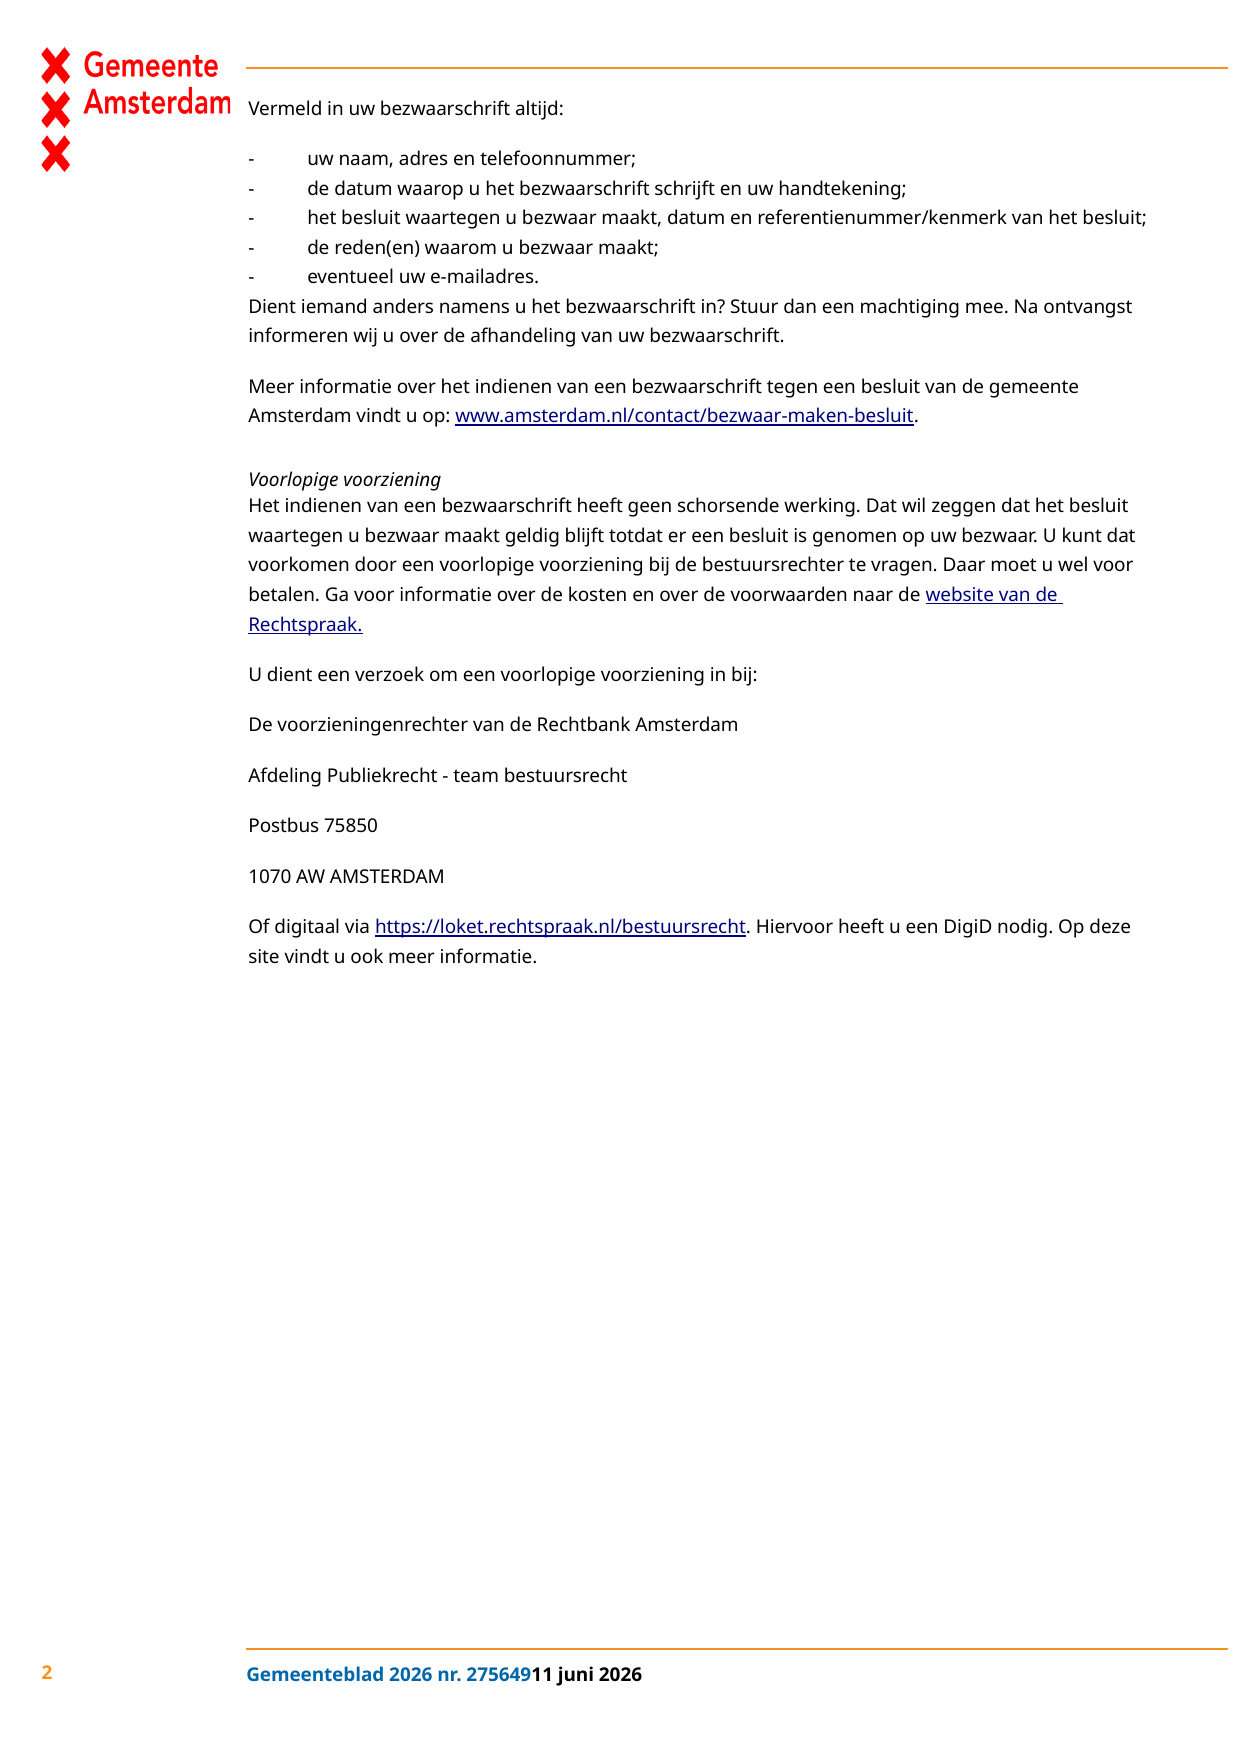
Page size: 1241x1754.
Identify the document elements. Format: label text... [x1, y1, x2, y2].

list uw naam, adres en telefoonnummer; [248, 145, 1152, 171]
list de reden(en) waarom u bezwaar maakt; [248, 234, 1152, 260]
text Afdeling Publiekrecht - team bestuursrecht [248, 762, 1152, 788]
text Dient iemand anders namens u het bezwaarschrift in? Stuur dan een machtiging mee. Na ontvangst informeren wij u over de afhandeling van uw bezwaarschrift. [248, 293, 1152, 348]
text Vermeld in uw bezwaarschrift altijd: [248, 95, 1152, 121]
text 1070 AW AMSTERDAM [248, 863, 1152, 888]
text Voorlopige voorziening [248, 467, 1152, 492]
picture [41, 47, 231, 172]
text De voorzieningenrechter van de Rechtbank Amsterdam [248, 712, 1152, 737]
list eventueel uw e-mailadres. [248, 263, 1152, 289]
text Postbus 75850 [248, 812, 1152, 838]
text Het indienen van een bezwaarschrift heeft geen schorsende werking. Dat wil zeggen dat het besluit waartegen u bezwaar maakt geldig blijft totdat er een besluit is genomen op uw bezwaar. U kunt dat voorkomen door een voorlopige voorziening bij de bestuursrechter te vragen. Daar moet u wel voor betalen. Ga voor informatie over de kosten en over de voorwaarden naar de website van de Rechtspraak. [248, 492, 1152, 636]
text Of digitaal via https://loket.rechtspraak.nl/bestuursrecht. Hiervoor heeft u een DigiD nodig. Op deze site vindt u ook meer informatie. [248, 913, 1152, 968]
text U dient een verzoek om een voorlopige voorziening in bij: [248, 661, 1152, 687]
list de datum waarop u het bezwaarschrift schrijft en uw handtekening; [248, 175, 1152, 201]
text Meer informatie over het indienen van een bezwaarschrift tegen een besluit van de gemeente Amsterdam vindt u op: www.amsterdam.nl/contact/bezwaar-maken-besluit. [248, 373, 1152, 428]
list het besluit waartegen u bezwaar maakt, datum en referentienummer/kenmerk van het besluit; [248, 204, 1152, 230]
